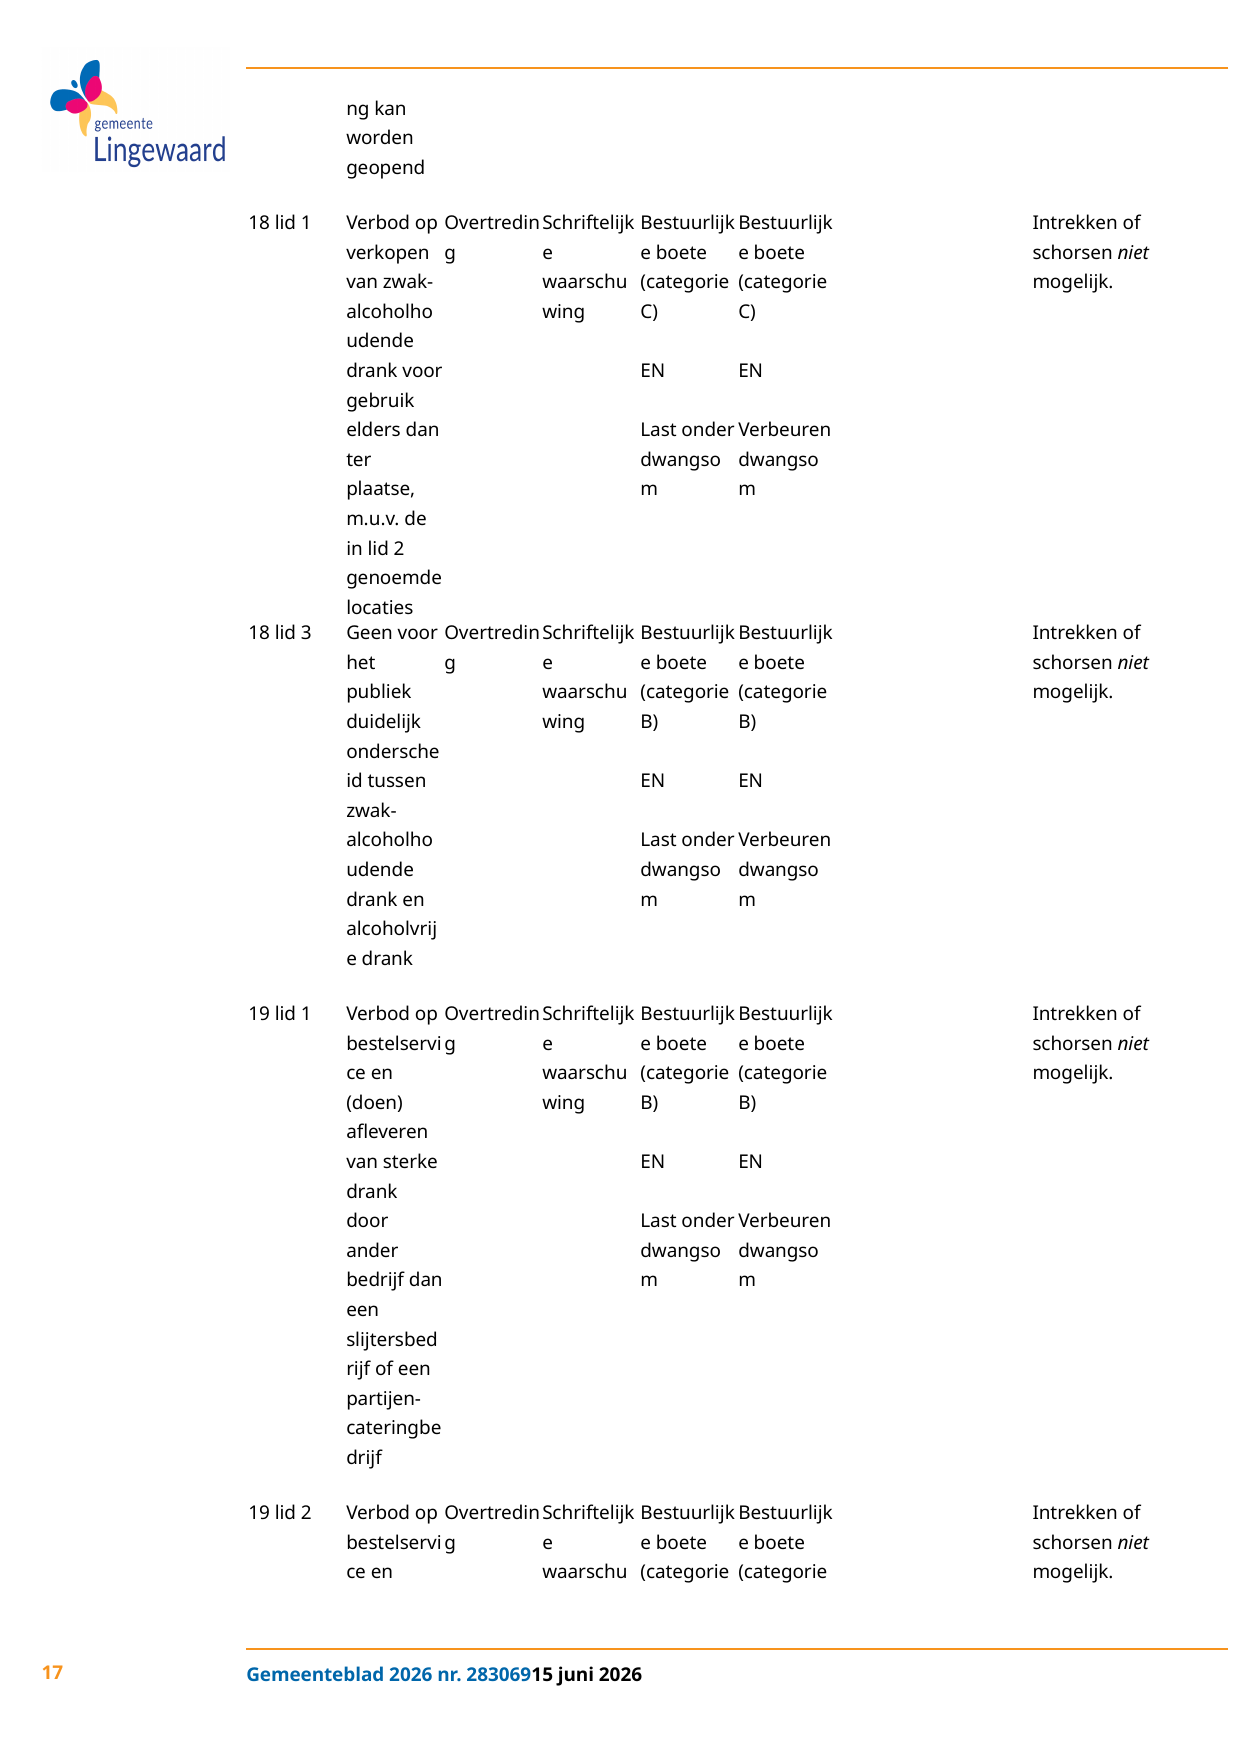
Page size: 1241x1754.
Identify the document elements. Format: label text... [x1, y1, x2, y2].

table_cell Intrekken of schorsen niet mogelijk. [1032, 1499, 1152, 1584]
table_cell Schriftelijke waarschuwing [542, 209, 640, 619]
table_cell [542, 95, 640, 209]
table_cell [934, 1499, 1032, 1584]
table_cell [836, 209, 934, 619]
table_cell Intrekken of schorsen niet mogelijk. [1032, 209, 1152, 619]
table_cell [836, 1000, 934, 1499]
table_cell [836, 1499, 934, 1584]
table_cell Bestuurlijke boete (categorie [738, 1499, 836, 1584]
table_cell Schriftelijke waarschuwing [542, 1000, 640, 1499]
table_cell Verbod op bestelservice en (doen) afleveren van sterke drank door ander bedrijf dan een slijtersbedrijf of een partijen-cateringbedrijf [346, 1000, 444, 1499]
table_cell [444, 95, 542, 209]
table_cell Bestuurlijke boete (categorie B) EN Verbeuren dwangsom [738, 1000, 836, 1499]
table_cell Bestuurlijke boete (categorie C) EN Last onder dwangsom [640, 209, 738, 619]
table_cell Overtreding [444, 1000, 542, 1499]
table_cell Overtreding [444, 209, 542, 619]
table_cell [640, 95, 738, 209]
table_cell [836, 620, 934, 1000]
table_cell Intrekken of schorsen niet mogelijk. [1032, 1000, 1152, 1499]
picture [41, 47, 231, 172]
table_cell Intrekken of schorsen niet mogelijk. [1032, 620, 1152, 1000]
table_cell Bestuurlijke boete (categorie B) EN Last onder dwangsom [640, 1000, 738, 1499]
table_cell Verbod op verkopen van zwak-alcoholhoudende drank voor gebruik elders dan ter plaatse, m.u.v. de in lid 2 genoemde locaties [346, 209, 444, 619]
table_cell [934, 620, 1032, 1000]
table_cell Schriftelijke waarschu [542, 1499, 640, 1584]
table_cell ng kan worden geopend [346, 95, 444, 209]
table_cell [934, 209, 1032, 619]
table_cell Verbod op bestelservice en [346, 1499, 444, 1584]
table_cell [934, 95, 1032, 209]
table_cell Overtreding [444, 1499, 542, 1584]
table_cell Bestuurlijke boete (categorie C) EN Verbeuren dwangsom [738, 209, 836, 619]
table_cell 18 lid 1 [248, 209, 346, 619]
table_cell 19 lid 1 [248, 1000, 346, 1499]
table_cell Schriftelijke waarschuwing [542, 620, 640, 1000]
table_cell 18 lid 3 [248, 620, 346, 1000]
table_cell 19 lid 2 [248, 1499, 346, 1584]
table_cell [248, 95, 346, 209]
table_cell Overtreding [444, 620, 542, 1000]
table_cell Bestuurlijke boete (categorie B) EN Last onder dwangsom [640, 620, 738, 1000]
table_cell Bestuurlijke boete (categorie B) EN Verbeuren dwangsom [738, 620, 836, 1000]
table_cell [934, 1000, 1032, 1499]
table_cell Bestuurlijke boete (categorie [640, 1499, 738, 1584]
table_cell Geen voor het publiek duidelijk onderscheid tussen zwak-alcoholhoudende drank en alcoholvrije drank [346, 620, 444, 1000]
table_cell [836, 95, 934, 209]
table_cell [738, 95, 836, 209]
table_cell [1032, 95, 1152, 209]
